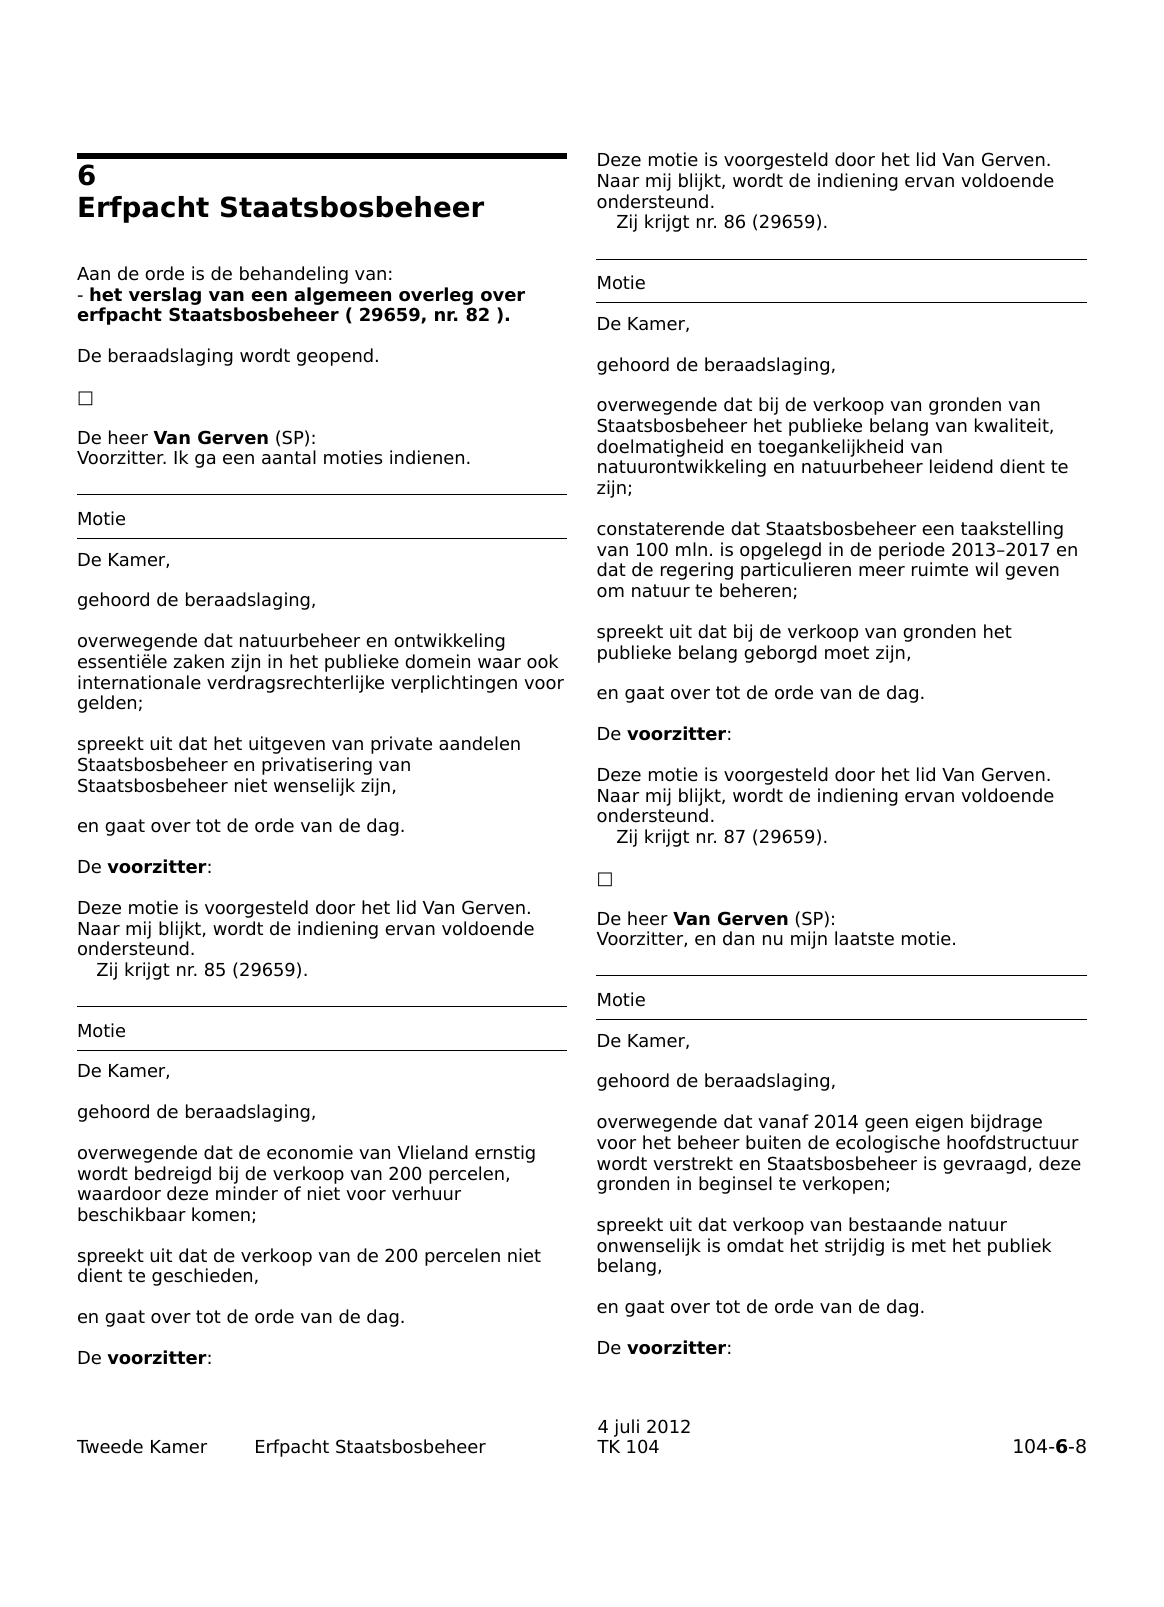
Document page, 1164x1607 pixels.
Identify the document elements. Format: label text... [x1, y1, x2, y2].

text De beraadslaging wordt geopend. [77, 346, 567, 367]
text overwegende dat natuurbeheer en ontwikkeling essentiële zaken zijn in het publieke domein waar ook internationale verdragsrechterlijke verplichtingen voor gelden; [77, 631, 567, 714]
text De voorzitter: [77, 857, 567, 878]
text overwegende dat bij de verkoop van gronden van Staatsbosbeheer het publieke belang van kwaliteit, doelmatigheid en toegankelijkheid van natuurontwikkeling en natuurbeheer leidend dient te zijn; [596, 395, 1087, 499]
text spreekt uit dat de verkoop van de 200 percelen niet dient te geschieden, [77, 1246, 567, 1287]
text Motie [77, 509, 567, 529]
text De Kamer, [596, 1030, 1087, 1051]
text Motie [77, 1020, 567, 1041]
text Voorzitter. Ik ga een aantal moties indienen. [77, 448, 567, 469]
text spreekt uit dat het uitgeven van private aandelen Staatsbosbeheer en privatisering van Staatsbosbeheer niet wenselijk zijn, [77, 734, 567, 796]
text De heer Van Gerven (SP): [596, 908, 1087, 929]
text De voorzitter: [596, 724, 1087, 745]
text en gaat over tot de orde van de dag. [77, 816, 567, 837]
text spreekt uit dat bij de verkoop van gronden het publieke belang geborgd moet zijn, [596, 622, 1087, 663]
text overwegende dat de economie van Vlieland ernstig wordt bedreigd bij de verkoop van 200 percelen, waardoor deze minder of niet voor verhuur beschikbaar komen; [77, 1143, 567, 1226]
text spreekt uit dat verkoop van bestaande natuur onwenselijk is omdat het strijdig is met het publiek belang, [596, 1215, 1087, 1277]
text en gaat over tot de orde van de dag. [77, 1307, 567, 1328]
text Deze motie is voorgesteld door het lid Van Gerven. Naar mij blijkt, wordt de indiening ervan voldoende ondersteund. [596, 765, 1087, 827]
text De voorzitter: [596, 1338, 1087, 1358]
text Deze motie is voorgesteld door het lid Van Gerven. Naar mij blijkt, wordt de indiening ervan voldoende ondersteund. [596, 150, 1087, 212]
text en gaat over tot de orde van de dag. [596, 683, 1087, 704]
text □ [77, 387, 567, 407]
text De Kamer, [77, 549, 567, 570]
text □ [596, 868, 1087, 888]
text Deze motie is voorgesteld door het lid Van Gerven. Naar mij blijkt, wordt de indiening ervan voldoende ondersteund. [77, 898, 567, 960]
text gehoord de beraadslaging, [596, 354, 1087, 375]
text constaterende dat Staatsbosbeheer een taakstelling van 100 mln. is opgelegd in de periode 2013–2017 en dat de regering particulieren meer ruimte wil geven om natuur te beheren; [596, 519, 1087, 602]
text Motie [596, 990, 1087, 1010]
text Voorzitter, en dan nu mijn laatste motie. [596, 929, 1087, 950]
text Zij krijgt nr. 86 (29659). [596, 212, 1087, 233]
text gehoord de beraadslaging, [77, 1102, 567, 1123]
text Zij krijgt nr. 85 (29659). [77, 960, 567, 981]
text overwegende dat vanaf 2014 geen eigen bijdrage voor het beheer buiten de ecologische hoofdstructuur wordt verstrekt en Staatsbosbeheer is gevraagd, deze gronden in beginsel te verkopen; [596, 1112, 1087, 1195]
title 6 Erfpacht Staatsbosbeheer [77, 159, 567, 224]
text De voorzitter: [77, 1348, 567, 1368]
text Motie [596, 273, 1087, 294]
text Zij krijgt nr. 87 (29659). [596, 827, 1087, 848]
text De heer Van Gerven (SP): [77, 427, 567, 448]
text gehoord de beraadslaging, [77, 590, 567, 611]
text De Kamer, [77, 1061, 567, 1082]
text en gaat over tot de orde van de dag. [596, 1297, 1087, 1318]
text Aan de orde is de behandeling van: [77, 264, 567, 284]
text De Kamer, [596, 314, 1087, 334]
text gehoord de beraadslaging, [596, 1071, 1087, 1092]
text - het verslag van een algemeen overleg over erfpacht Staatsbosbeheer ( 29659, nr. 82 ). [77, 284, 567, 326]
